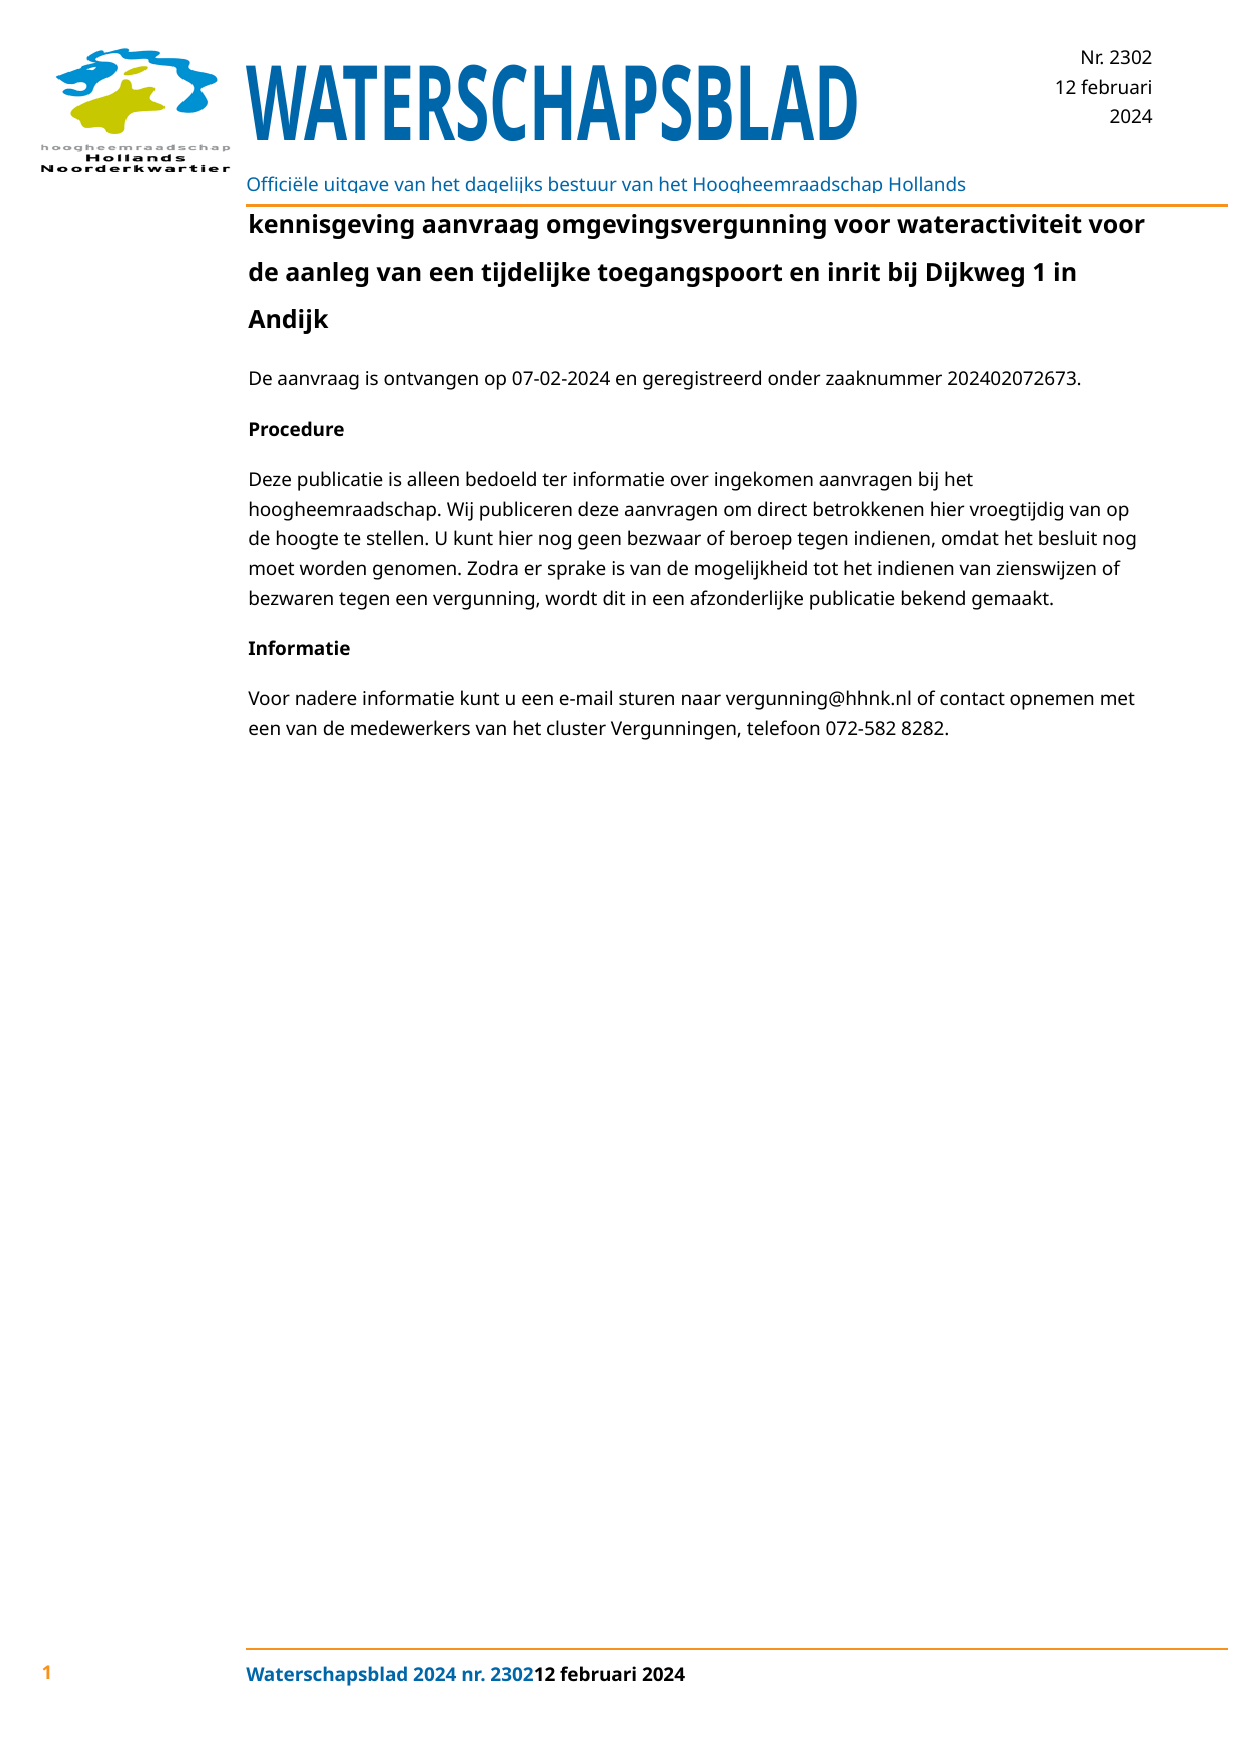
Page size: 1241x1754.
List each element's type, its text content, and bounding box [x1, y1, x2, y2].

text De aanvraag is ontvangen op 07-02-2024 en geregistreerd onder zaaknummer 202402072673. [248, 366, 1152, 391]
text Informatie [248, 635, 1152, 661]
picture [41, 47, 231, 172]
text kennisgeving aanvraag omgevingsvergunning voor wateractiviteit voor de aanleg van een tijdelijke toegangspoort en inrit bij Dijkweg 1 in Andijk [248, 207, 1152, 336]
text Voor nadere informatie kunt u een e-mail sturen naar vergunning@hhnk.nl of contact opnemen met een van de medewerkers van het cluster Vergunningen, telefoon 072-582 8282. [248, 686, 1152, 741]
text Deze publicatie is alleen bedoeld ter informatie over ingekomen aanvragen bij het hoogheemraadschap. Wij publiceren deze aanvragen om direct betrokkenen hier vroegtijdig van op de hoogte te stellen. U kunt hier nog geen bezwaar of beroep tegen indienen, omdat het besluit nog moet worden genomen. Zodra er sprake is van de mogelijkheid tot het indienen van zienswijzen of bezwaren tegen een vergunning, wordt dit in een afzonderlijke publicatie bekend gemaakt. [248, 466, 1152, 610]
text Procedure [248, 416, 1152, 442]
